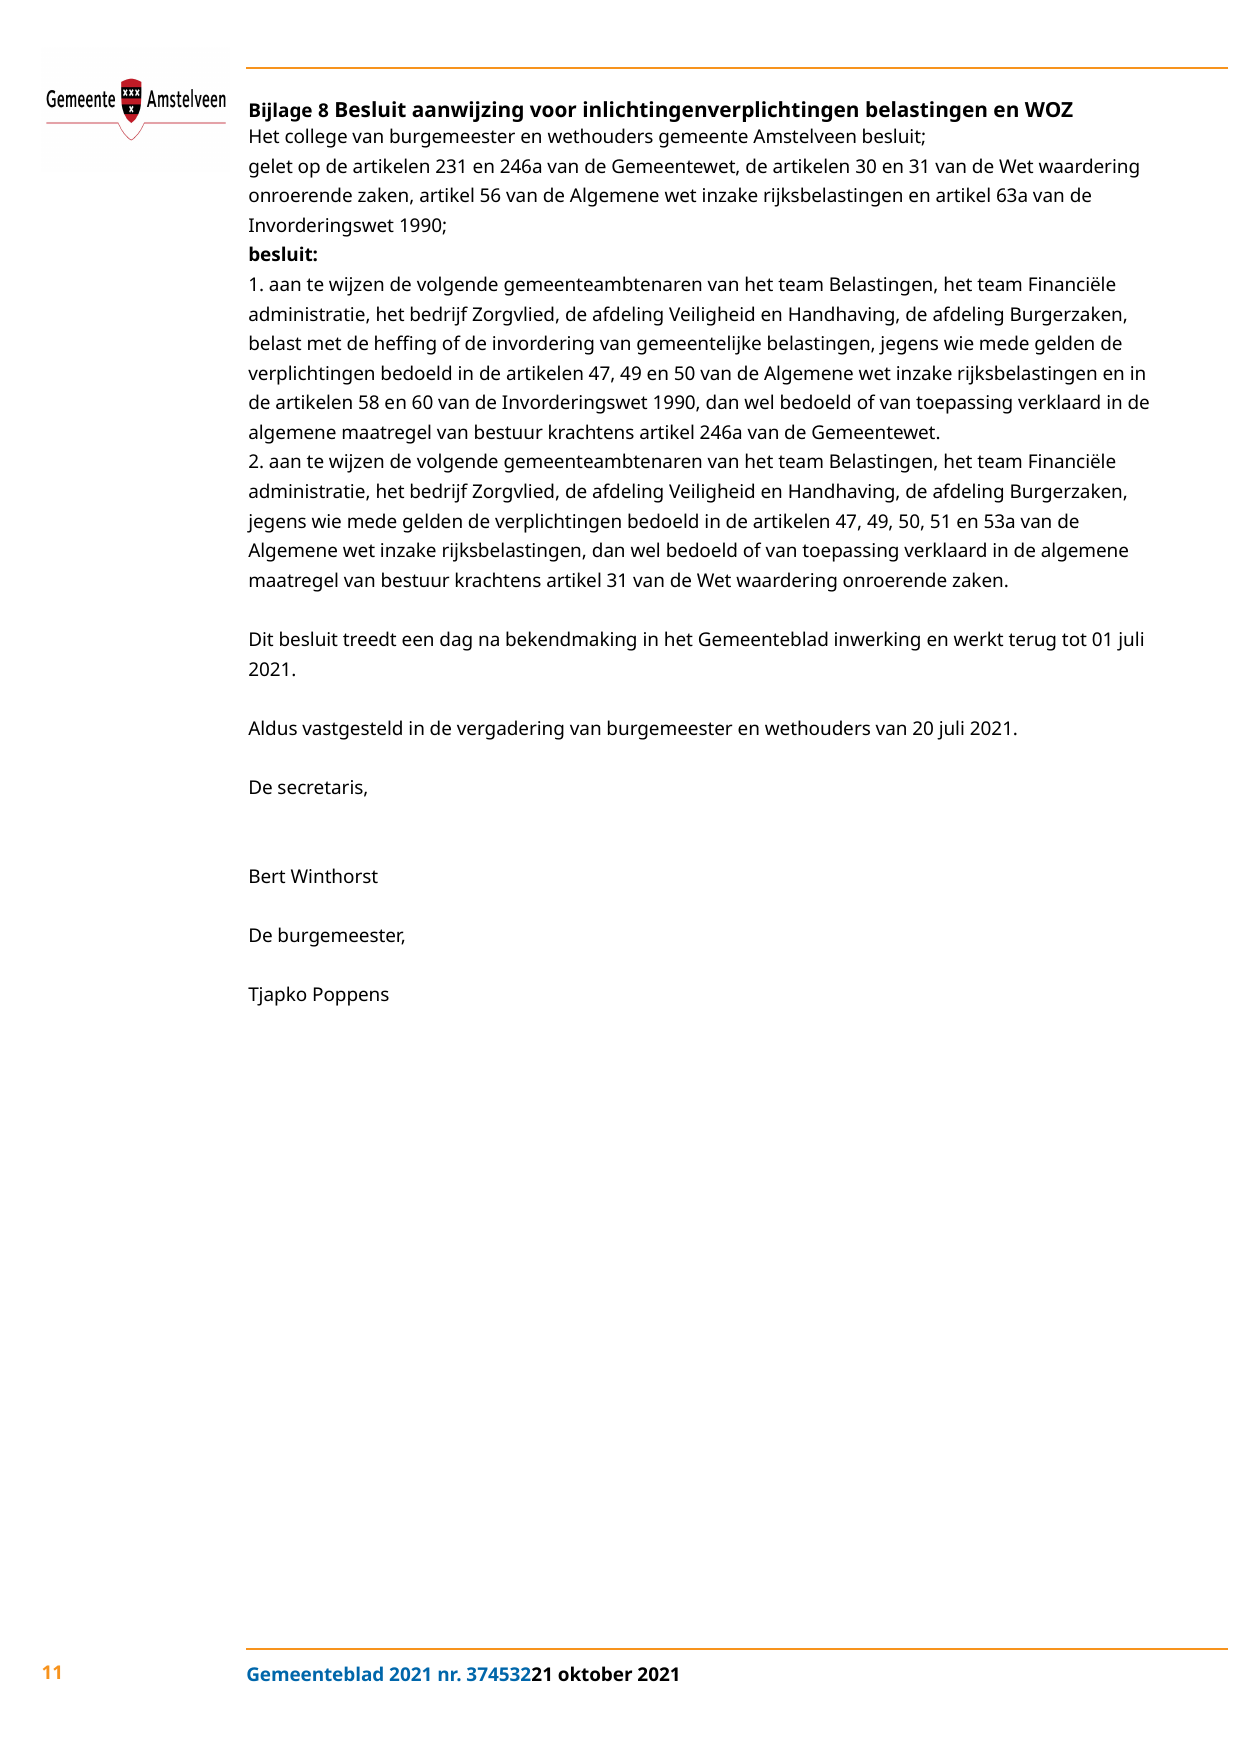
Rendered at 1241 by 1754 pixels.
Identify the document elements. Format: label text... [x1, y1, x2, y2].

text Bert Winthorst [248, 863, 1152, 889]
text Bijlage 8 Besluit aanwijzing voor inlichtingenverplichtingen belastingen en WOZ [248, 95, 1152, 123]
text Dit besluit treedt een dag na bekendmaking in het Gemeenteblad inwerking en werkt terug tot 01 juli 2021. [248, 626, 1152, 682]
text Aldus vastgesteld in de vergadering van burgemeester en wethouders van 20 juli 2021. [248, 715, 1152, 741]
text Tjapko Poppens [248, 981, 1152, 1007]
text Het college van burgemeester en wethouders gemeente Amstelveen besluit; [248, 123, 1152, 149]
text gelet op de artikelen 231 en 246a van de Gemeentewet, de artikelen 30 en 31 van de Wet waardering onroerende zaken, artikel 56 van de Algemene wet inzake rijksbelastingen en artikel 63a van de Invorderingswet 1990; [248, 153, 1152, 238]
text De burgemeester, [248, 922, 1152, 948]
text besluit: [248, 242, 1152, 267]
picture [41, 47, 231, 172]
text De secretaris, [248, 774, 1152, 800]
text 2. aan te wijzen de volgende gemeenteambtenaren van het team Belastingen, het team Financiële administratie, het bedrijf Zorgvlied, de afdeling Veiligheid en Handhaving, de afdeling Burgerzaken, jegens wie mede gelden de verplichtingen bedoeld in de artikelen 47, 49, 50, 51 en 53a van de Algemene wet inzake rijksbelastingen, dan wel bedoeld of van toepassing verklaard in de algemene maatregel van bestuur krachtens artikel 31 van de Wet waardering onroerende zaken. [248, 449, 1152, 593]
text 1. aan te wijzen de volgende gemeenteambtenaren van het team Belastingen, het team Financiële administratie, het bedrijf Zorgvlied, de afdeling Veiligheid en Handhaving, de afdeling Burgerzaken, belast met de heffing of de invordering van gemeentelijke belastingen, jegens wie mede gelden de verplichtingen bedoeld in de artikelen 47, 49 en 50 van de Algemene wet inzake rijksbelastingen en in de artikelen 58 en 60 van de Invorderingswet 1990, dan wel bedoeld of van toepassing verklaard in de algemene maatregel van bestuur krachtens artikel 246a van de Gemeentewet. [248, 271, 1152, 445]
